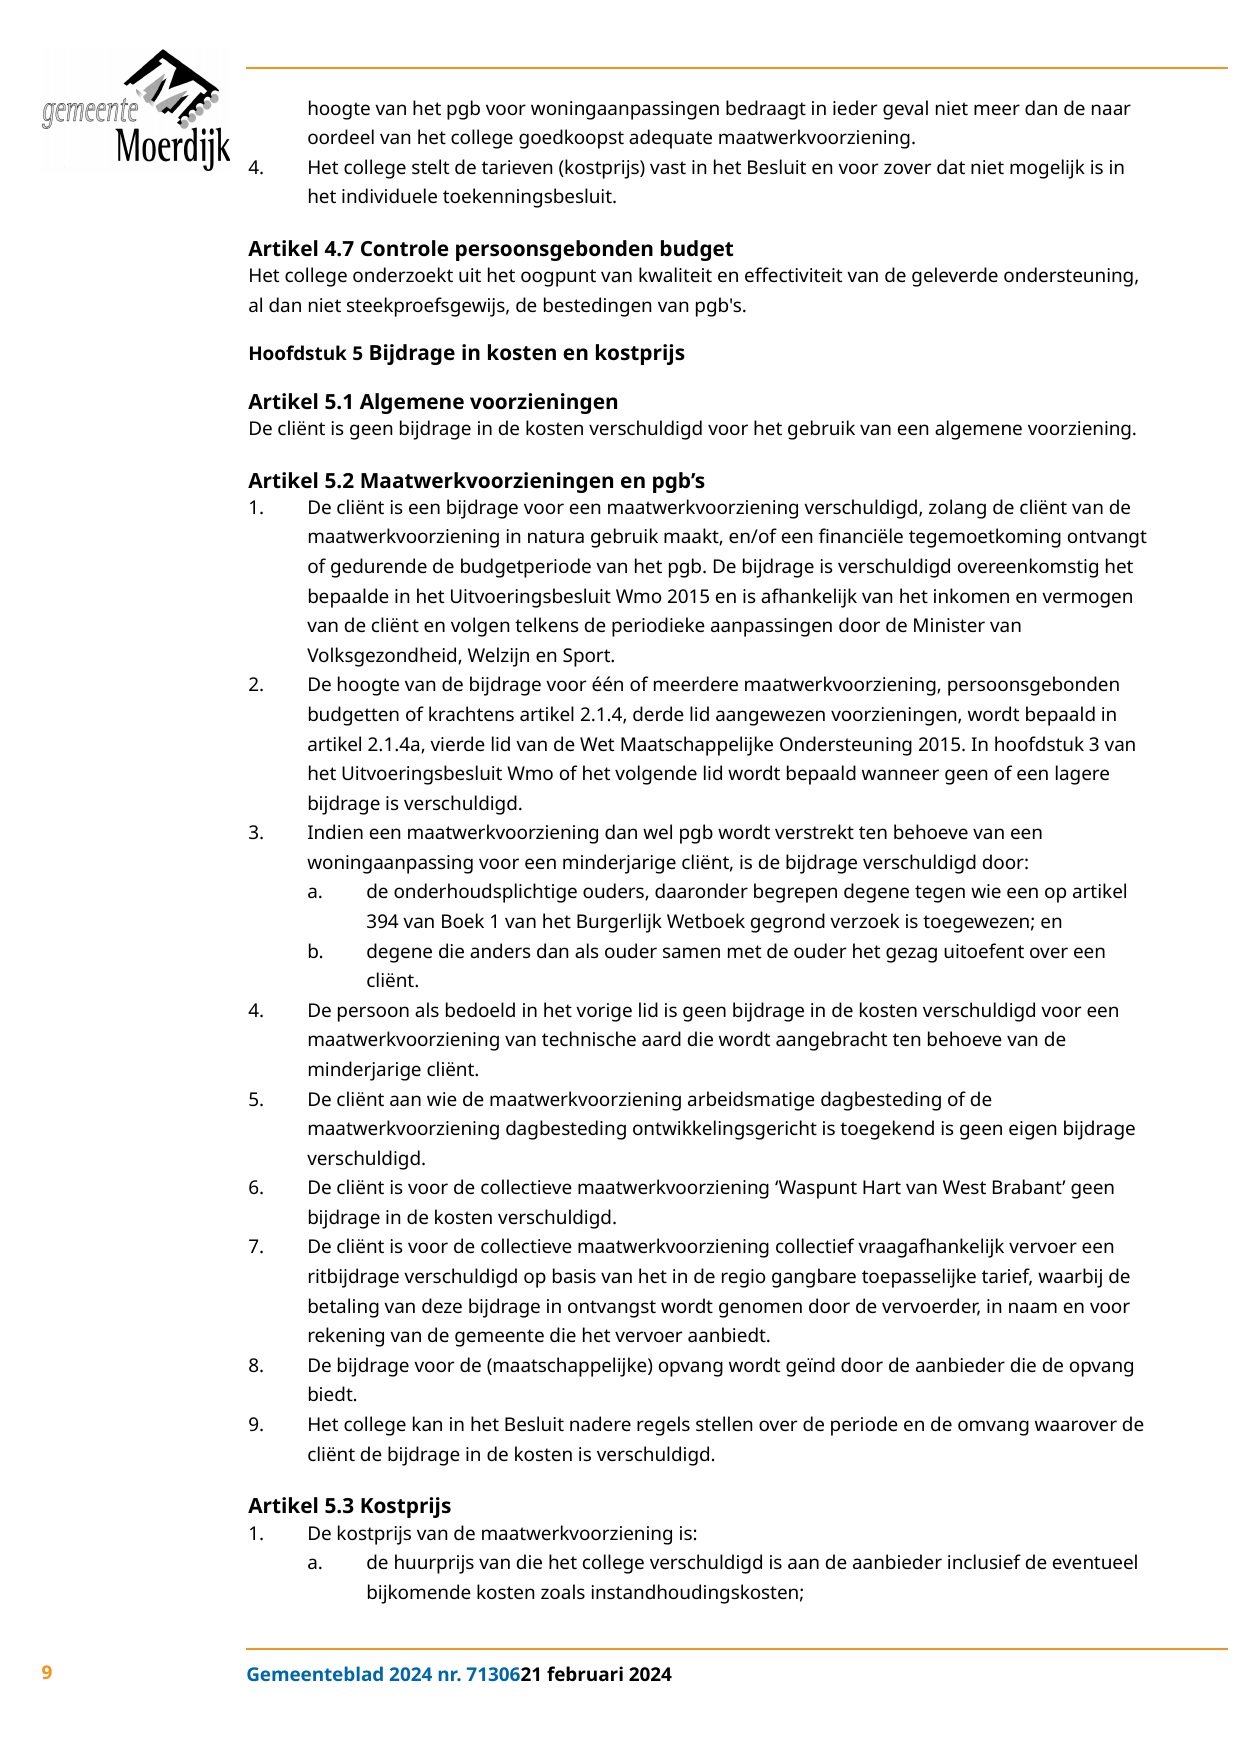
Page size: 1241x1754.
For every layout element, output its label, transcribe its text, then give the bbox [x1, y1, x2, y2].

text De cliënt is geen bijdrage in de kosten verschuldigd voor het gebruik van een algemene voorziening. [248, 415, 1152, 441]
list De bijdrage voor de (maatschappelijke) opvang wordt geïnd door de aanbieder die de opvang biedt. [248, 1352, 1152, 1407]
list hoogte van het pgb voor woningaanpassingen bedraagt in ieder geval niet meer dan de naar oordeel van het college goedkoopst adequate maatwerkvoorziening. [248, 95, 1152, 150]
list Het college kan in het Besluit nadere regels stellen over de periode en de omvang waarover de cliënt de bijdrage in de kosten is verschuldigd. [248, 1411, 1152, 1467]
list De cliënt is voor de collectieve maatwerkvoorziening ‘Waspunt Hart van West Brabant’ geen bijdrage in de kosten verschuldigd. [248, 1174, 1152, 1230]
picture [41, 47, 231, 172]
list degene die anders dan als ouder samen met de ouder het gezag uitoefent over een cliënt. [307, 938, 1152, 993]
text Artikel 4.7 Controle persoonsgebonden budget [248, 234, 1152, 262]
list De cliënt is voor de collectieve maatwerkvoorziening collectief vraagafhankelijk vervoer een ritbijdrage verschuldigd op basis van het in de regio gangbare toepasselijke tarief, waarbij de betaling van deze bijdrage in ontvangst wordt genomen door de vervoerder, in naam en voor rekening van de gemeente die het vervoer aanbiedt. [248, 1234, 1152, 1348]
list de onderhoudsplichtige ouders, daaronder begrepen degene tegen wie een op artikel 394 van Boek 1 van het Burgerlijk Wetboek gegrond verzoek is toegewezen; en [307, 879, 1152, 934]
text Artikel 5.2 Maatwerkvoorzieningen en pgb’s [248, 466, 1152, 494]
text Het college onderzoekt uit het oogpunt van kwaliteit en effectiviteit van de geleverde ondersteuning, al dan niet steekproefsgewijs, de bestedingen van pgb's. [248, 262, 1152, 318]
text Artikel 5.1 Algemene voorzieningen [248, 387, 1152, 415]
list De hoogte van de bijdrage voor één of meerdere maatwerkvoorziening, persoonsgebonden budgetten of krachtens artikel 2.1.4, derde lid aangewezen voorzieningen, wordt bepaald in artikel 2.1.4a, vierde lid van de Wet Maatschappelijke Ondersteuning 2015. In hoofdstuk 3 van het Uitvoeringsbesluit Wmo of het volgende lid wordt bepaald wanneer geen of een lagere bijdrage is verschuldigd. [248, 672, 1152, 816]
list De kostprijs van de maatwerkvoorziening is: [248, 1520, 1152, 1545]
list Het college stelt de tarieven (kostprijs) vast in het Besluit en voor zover dat niet mogelijk is in het individuele toekenningsbesluit. [248, 154, 1152, 209]
list Indien een maatwerkvoorziening dan wel pgb wordt verstrekt ten behoeve van een woningaanpassing voor een minderjarige cliënt, is de bijdrage verschuldigd door: [248, 819, 1152, 875]
text Artikel 5.3 Kostprijs [248, 1491, 1152, 1520]
list de huurprijs van die het college verschuldigd is aan de aanbieder inclusief de eventueel bijkomende kosten zoals instandhoudingskosten; [307, 1549, 1152, 1604]
list De cliënt is een bijdrage voor een maatwerkvoorziening verschuldigd, zolang de cliënt van de maatwerkvoorziening in natura gebruik maakt, en/of een financiële tegemoetkoming ontvangt of gedurende de budgetperiode van het pgb. De bijdrage is verschuldigd overeenkomstig het bepaalde in het Uitvoeringsbesluit Wmo 2015 en is afhankelijk van het inkomen en vermogen van de cliënt en volgen telkens de periodieke aanpassingen door de Minister van Volksgezondheid, Welzijn en Sport. [248, 494, 1152, 668]
list De cliënt aan wie de maatwerkvoorziening arbeidsmatige dagbesteding of de maatwerkvoorziening dagbesteding ontwikkelingsgericht is toegekend is geen eigen bijdrage verschuldigd. [248, 1086, 1152, 1171]
text Hoofdstuk 5 Bijdrage in kosten en kostprijs [248, 338, 1152, 366]
list De persoon als bedoeld in het vorige lid is geen bijdrage in de kosten verschuldigd voor een maatwerkvoorziening van technische aard die wordt aangebracht ten behoeve van de minderjarige cliënt. [248, 997, 1152, 1082]
